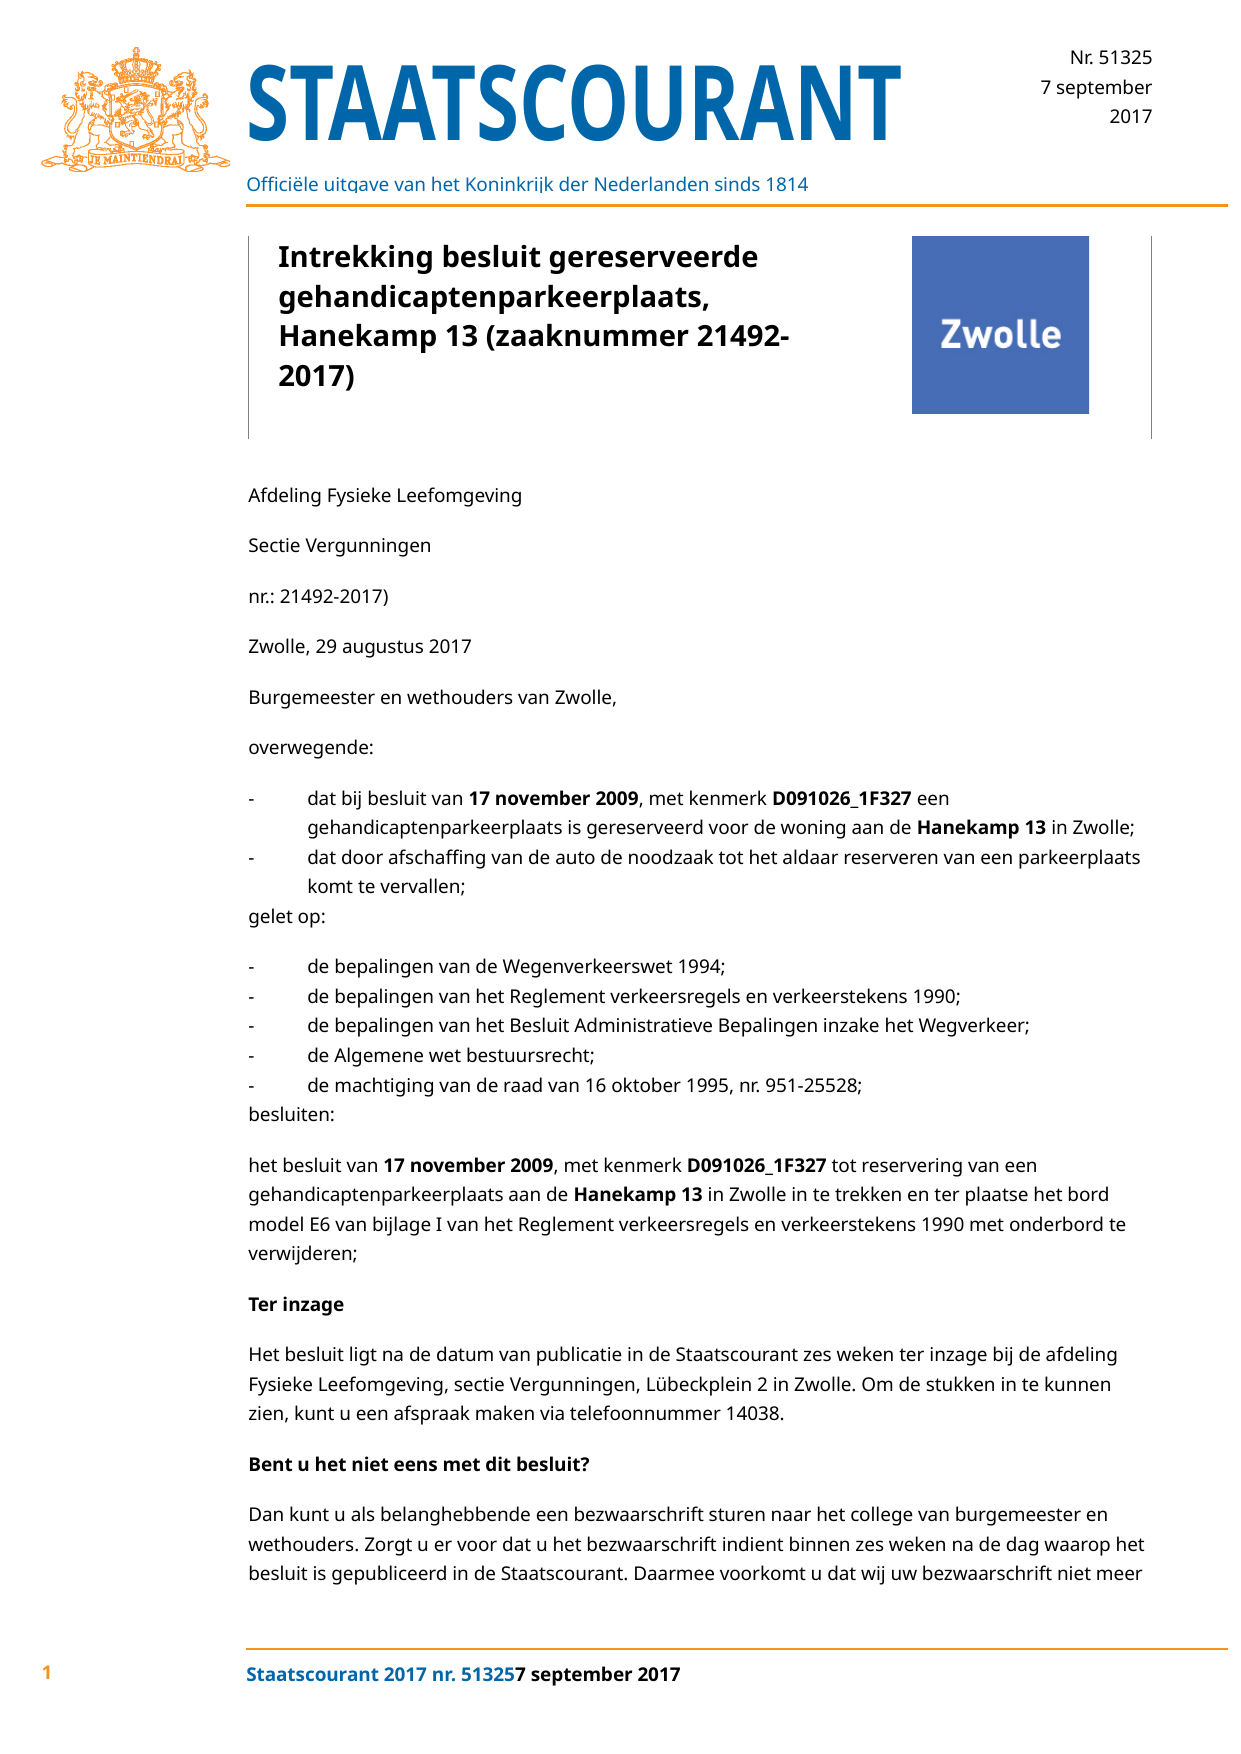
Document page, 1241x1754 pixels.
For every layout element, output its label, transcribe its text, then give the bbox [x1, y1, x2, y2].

text Bent u het niet eens met dit besluit? [248, 1451, 1152, 1477]
list de bepalingen van de Wegenverkeerswet 1994; [248, 953, 1152, 979]
text Burgemeester en wethouders van Zwolle, [248, 684, 1152, 710]
text nr.: 21492-2017) [248, 583, 1152, 609]
table_header [850, 414, 1151, 439]
list dat door afschaffing van de auto de noodzaak tot het aldaar reserveren van een parkeerplaats komt te vervallen; [248, 844, 1152, 899]
text Ter inzage [248, 1291, 1152, 1317]
text Het besluit ligt na de datum van publicatie in de Staatscourant zes weken ter inzage bij de afdeling Fysieke Leefomgeving, sectie Vergunningen, Lübeckplein 2 in Zwolle. Om de stukken in te kunnen zien, kunt u een afspraak maken via telefoonnummer 14038. [248, 1341, 1152, 1426]
list dat bij besluit van 17 november 2009, met kenmerk D091026_1F327 een gehandicaptenparkeerplaats is gereserveerd voor de woning aan de Hanekamp 13 in Zwolle; [248, 785, 1152, 840]
picture [41, 47, 231, 172]
table_header [850, 236, 912, 413]
text Afdeling Fysieke Leefomgeving [248, 482, 1152, 508]
text Zwolle, 29 augustus 2017 [248, 633, 1152, 659]
list de bepalingen van het Besluit Administratieve Bepalingen inzake het Wegverkeer; [248, 1013, 1152, 1038]
text Dan kunt u als belanghebbende een bezwaarschrift sturen naar het college van burgemeester en wethouders. Zorgt u er voor dat u het bezwaarschrift indient binnen zes weken na de dag waarop het besluit is gepubliceerd in de Staatscourant. Daarmee voorkomt u dat wij uw bezwaarschrift niet meer [248, 1501, 1152, 1586]
text Sectie Vergunningen [248, 533, 1152, 558]
text overwegende: [248, 734, 1152, 760]
picture [912, 236, 1090, 414]
list de machtiging van de raad van 16 oktober 1995, nr. 951-25528; [248, 1072, 1152, 1098]
text besluiten: [248, 1101, 1152, 1127]
list de bepalingen van het Reglement verkeersregels en verkeerstekens 1990; [248, 983, 1152, 1009]
text het besluit van 17 november 2009, met kenmerk D091026_1F327 tot reservering van een gehandicaptenparkeerplaats aan de Hanekamp 13 in Zwolle in te trekken en ter plaatse het bord model E6 van bijlage I van het Reglement verkeersregels en verkeerstekens 1990 met onderbord te verwijderen; [248, 1152, 1152, 1266]
list de Algemene wet bestuursrecht; [248, 1042, 1152, 1068]
table_header [1090, 236, 1151, 413]
text gelet op: [248, 903, 1152, 929]
table_header Intrekking besluit gereserveerde gehandicaptenparkeerplaats, Hanekamp 13 (zaaknummer 21492-2017) [249, 236, 850, 439]
